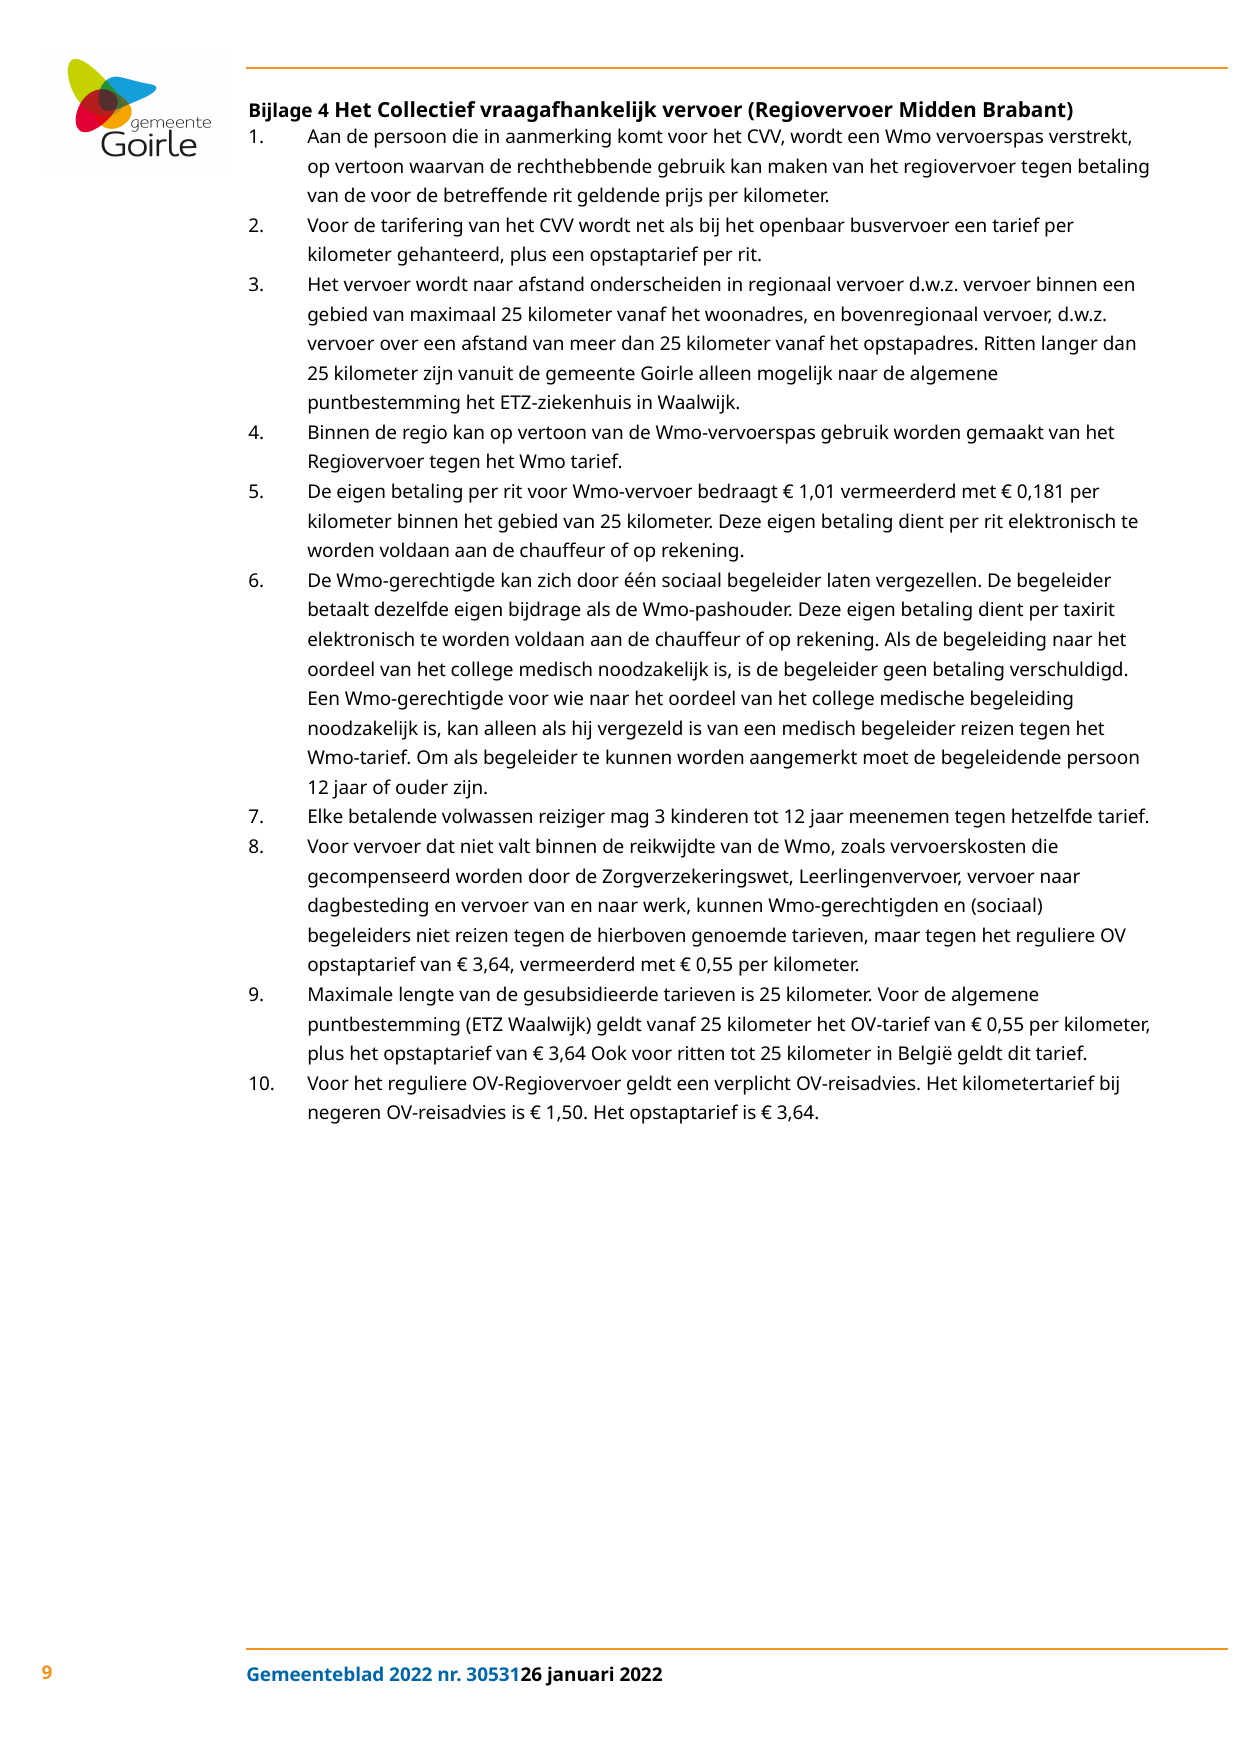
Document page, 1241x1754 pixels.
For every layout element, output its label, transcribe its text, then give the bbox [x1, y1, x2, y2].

list Maximale lengte van de gesubsidieerde tarieven is 25 kilometer. Voor de algemene puntbestemming (ETZ Waalwijk) geldt vanaf 25 kilometer het OV-tarief van € 0,55 per kilometer, plus het opstaptarief van € 3,64 Ook voor ritten tot 25 kilometer in België geldt dit tarief. [248, 981, 1152, 1066]
list Elke betalende volwassen reiziger mag 3 kinderen tot 12 jaar meenemen tegen hetzelfde tarief. [248, 804, 1152, 829]
list De eigen betaling per rit voor Wmo-vervoer bedraagt € 1,01 vermeerderd met € 0,181 per kilometer binnen het gebied van 25 kilometer. Deze eigen betaling dient per rit elektronisch te worden voldaan aan de chauffeur of op rekening. [248, 478, 1152, 563]
text Bijlage 4 Het Collectief vraagafhankelijk vervoer (Regiovervoer Midden Brabant) [248, 95, 1152, 123]
list De Wmo-gerechtigde kan zich door één sociaal begeleider laten vergezellen. De begeleider betaalt dezelfde eigen bijdrage als de Wmo-pashouder. Deze eigen betaling dient per taxirit elektronisch te worden voldaan aan de chauffeur of op rekening. Als de begeleiding naar het oordeel van het college medisch noodzakelijk is, is de begeleider geen betaling verschuldigd. Een Wmo-gerechtigde voor wie naar het oordeel van het college medische begeleiding noodzakelijk is, kan alleen als hij vergezeld is van een medisch begeleider reizen tegen het Wmo-tarief. Om als begeleider te kunnen worden aangemerkt moet de begeleidende persoon 12 jaar of ouder zijn. [248, 567, 1152, 800]
list Voor het reguliere OV-Regiovervoer geldt een verplicht OV-reisadvies. Het kilometertarief bij negeren OV-reisadvies is € 1,50. Het opstaptarief is € 3,64. [248, 1070, 1152, 1125]
list Binnen de regio kan op vertoon van de Wmo-vervoerspas gebruik worden gemaakt van het Regiovervoer tegen het Wmo tarief. [248, 419, 1152, 474]
list Het vervoer wordt naar afstand onderscheiden in regionaal vervoer d.w.z. vervoer binnen een gebied van maximaal 25 kilometer vanaf het woonadres, en bovenregionaal vervoer, d.w.z. vervoer over een afstand van meer dan 25 kilometer vanaf het opstapadres. Ritten langer dan 25 kilometer zijn vanuit de gemeente Goirle alleen mogelijk naar de algemene puntbestemming het ETZ-ziekenhuis in Waalwijk. [248, 271, 1152, 415]
list Voor vervoer dat niet valt binnen de reikwijdte van de Wmo, zoals vervoerskosten die gecompenseerd worden door de Zorgverzekeringswet, Leerlingenvervoer, vervoer naar dagbesteding en vervoer van en naar werk, kunnen Wmo-gerechtigden en (sociaal) begeleiders niet reizen tegen de hierboven genoemde tarieven, maar tegen het reguliere OV opstaptarief van € 3,64, vermeerderd met € 0,55 per kilometer. [248, 833, 1152, 977]
picture [41, 47, 231, 172]
list Voor de tarifering van het CVV wordt net als bij het openbaar busvervoer een tarief per kilometer gehanteerd, plus een opstaptarief per rit. [248, 212, 1152, 267]
list Aan de persoon die in aanmerking komt voor het CVV, wordt een Wmo vervoerspas verstrekt, op vertoon waarvan de rechthebbende gebruik kan maken van het regiovervoer tegen betaling van de voor de betreffende rit geldende prijs per kilometer. [248, 123, 1152, 208]
